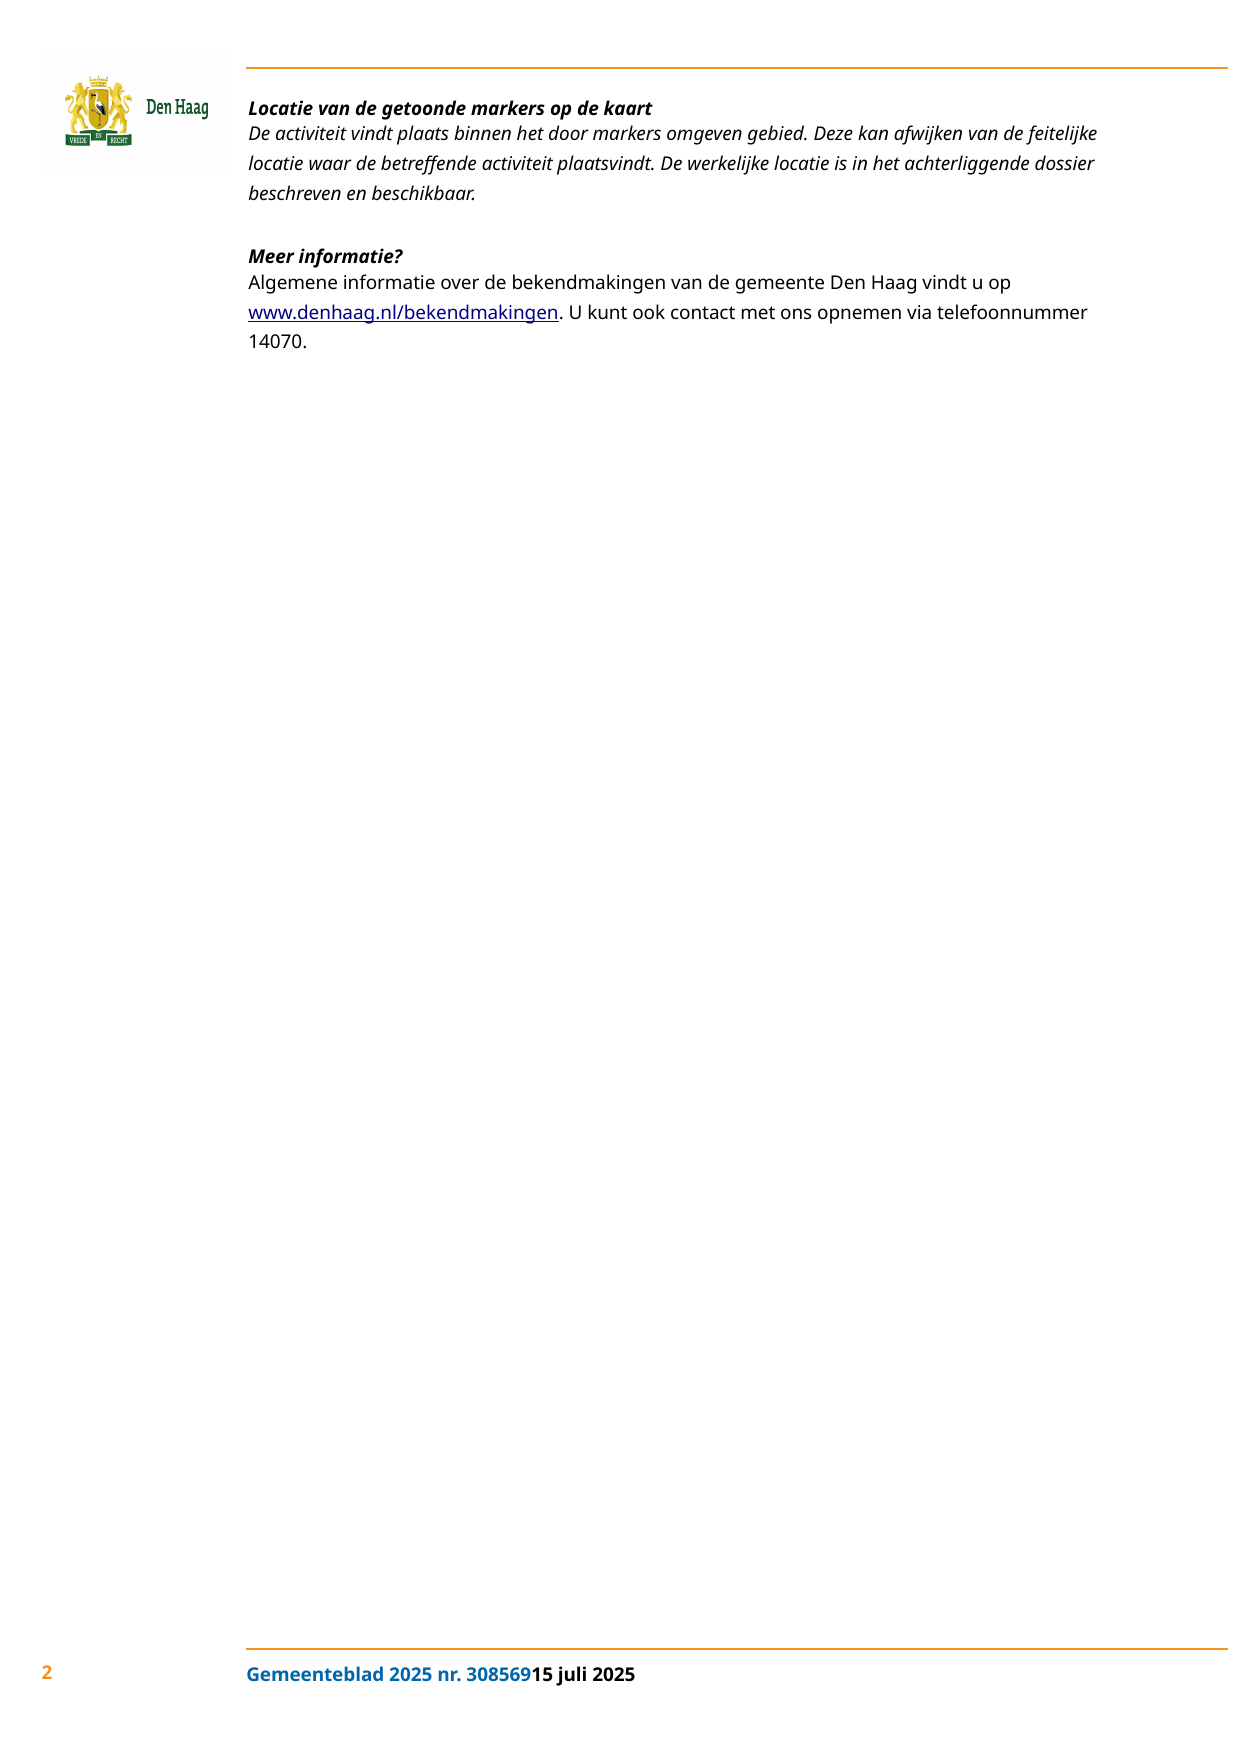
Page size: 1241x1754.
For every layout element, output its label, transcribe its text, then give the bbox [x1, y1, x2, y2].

text Meer informatie? [248, 244, 1152, 269]
text Algemene informatie over de bekendmakingen van de gemeente Den Haag vindt u op www.denhaag.nl/bekendmakingen. U kunt ook contact met ons opnemen via telefoonnummer 14070. [248, 269, 1152, 354]
text Locatie van de getoonde markers op de kaart [248, 95, 1152, 121]
picture [41, 47, 231, 172]
text De activiteit vindt plaats binnen het door markers omgeven gebied. Deze kan afwijken van de feitelijke locatie waar de betreffende activiteit plaatsvindt. De werkelijke locatie is in het achterliggende dossier beschreven en beschikbaar. [248, 121, 1152, 205]
